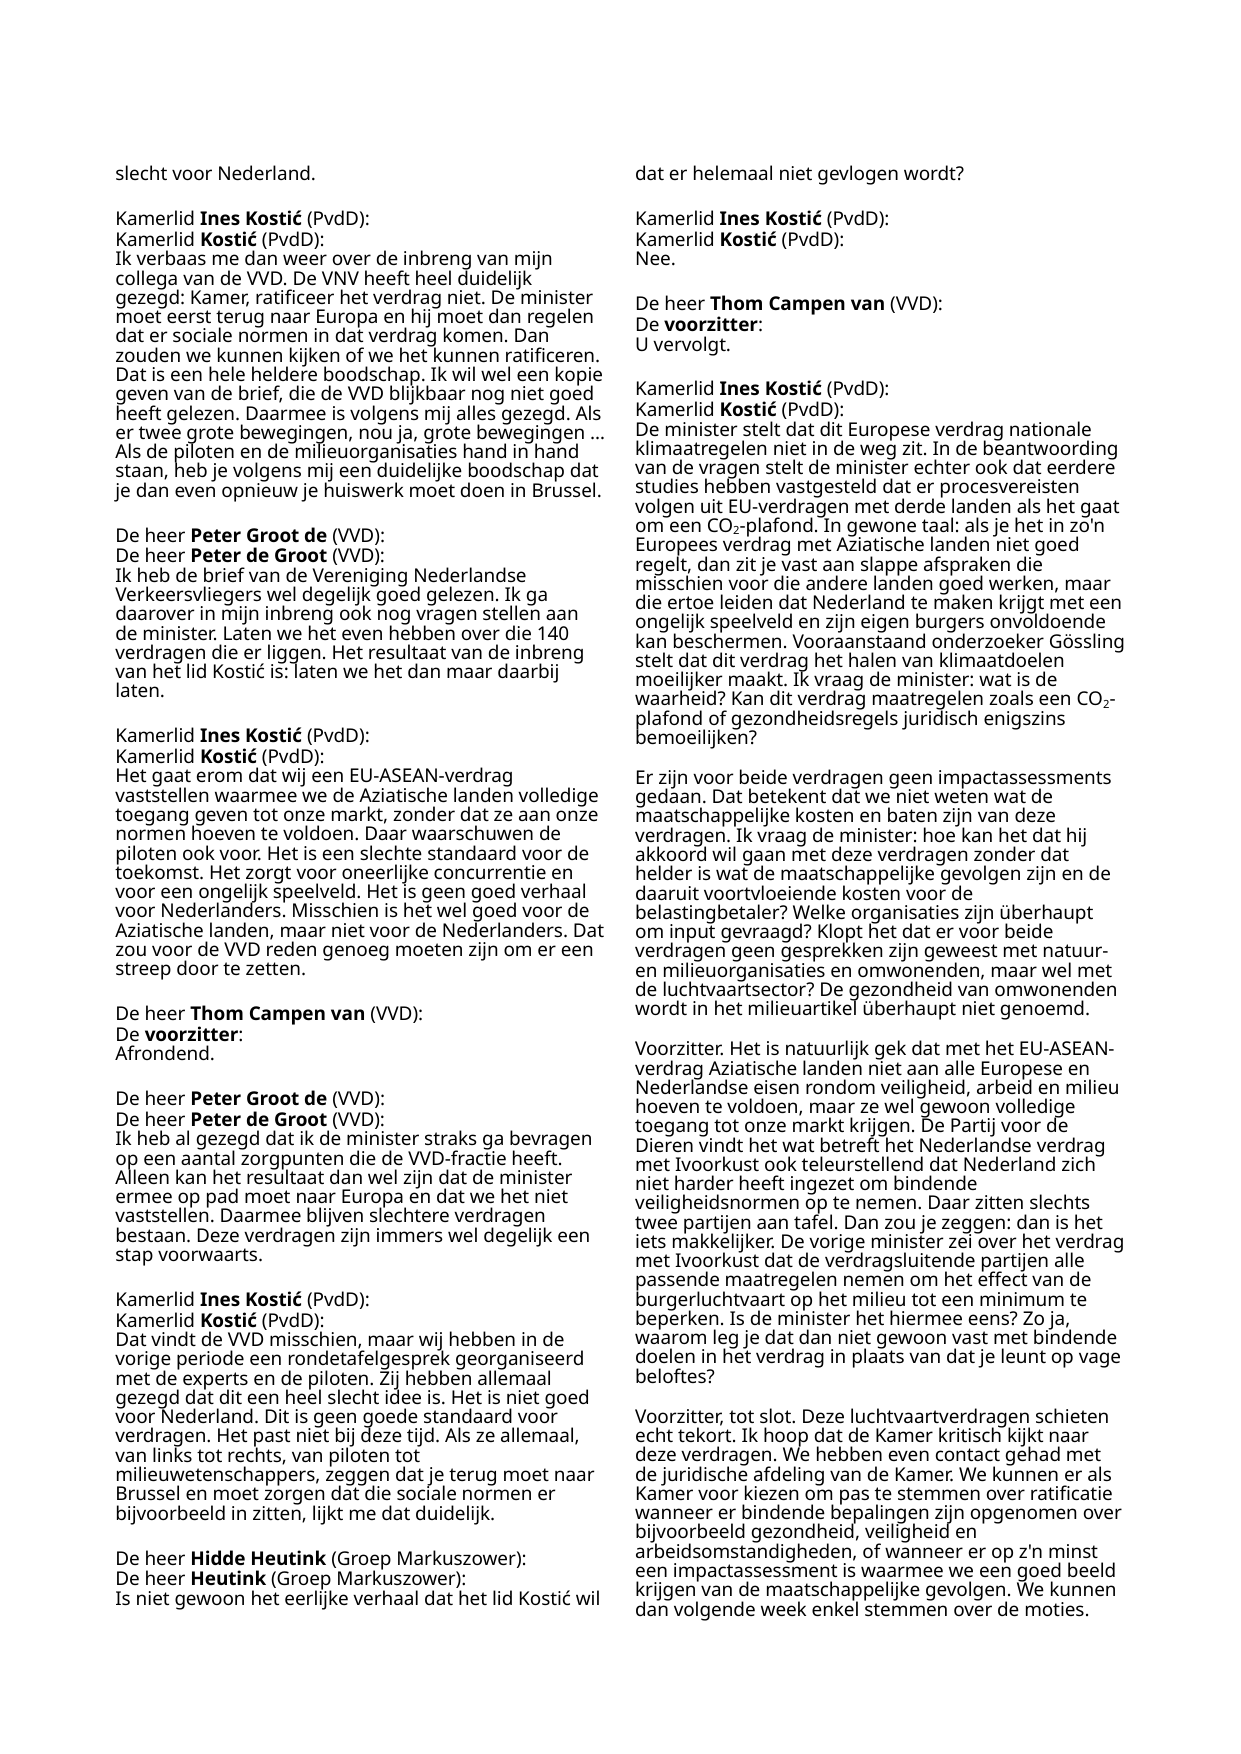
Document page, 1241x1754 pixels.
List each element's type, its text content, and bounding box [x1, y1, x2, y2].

text Kamerlid Kostić (PvdD): [115, 231, 605, 250]
text Ik verbaas me dan weer over de inbreng van mijn collega van de VVD. De VNV heeft heel duidelijk gezegd: Kamer, ratificeer het verdrag niet. De minister moet eerst terug naar Europa en hij moet dan regelen dat er sociale normen in dat verdrag komen. Dan zouden we kunnen kijken of we het kunnen ratificeren. Dat is een hele heldere boodschap. Ik wil wel een kopie geven van de brief, die de VVD blijkbaar nog niet goed heeft gelezen. Daarmee is volgens mij alles gezegd. Als er twee grote bewegingen, nou ja, grote bewegingen … Als de piloten en de milieuorganisaties hand in hand staan, heb je volgens mij een duidelijke boodschap dat je dan even opnieuw je huiswerk moet doen in Brussel. [115, 250, 605, 501]
text De voorzitter: [635, 316, 1125, 336]
text Voorzitter, tot slot. Deze luchtvaartverdragen schieten echt tekort. Ik hoop dat de Kamer kritisch kijkt naar deze verdragen. We hebben even contact gehad met de juridische afdeling van de Kamer. We kunnen er als Kamer voor kiezen om pas te stemmen over ratificatie wanneer er bindende bepalingen zijn opgenomen over bijvoorbeeld gezondheid, veiligheid en arbeidsomstandigheden, of wanneer er op z'n minst een impactassessment is waarmee we een goed beeld krijgen van de maatschappelijke gevolgen. We kunnen dan volgende week enkel stemmen over de moties. [635, 1408, 1125, 1620]
text De heer Peter Groot de (VVD): [115, 1085, 605, 1111]
text Kamerlid Kostić (PvdD): [115, 1312, 605, 1331]
text Afrondend. [115, 1045, 605, 1064]
text dat er helemaal niet gevlogen wordt? [635, 165, 1125, 184]
text Kamerlid Ines Kostić (PvdD): [635, 376, 1125, 401]
text Kamerlid Ines Kostić (PvdD): [115, 722, 605, 748]
text De heer Peter de Groot (VVD): [115, 1111, 605, 1130]
text De voorzitter: [115, 1026, 605, 1045]
text Kamerlid Kostić (PvdD): [115, 748, 605, 767]
text De heer Thom Campen van (VVD): [635, 291, 1125, 316]
text De heer Peter Groot de (VVD): [115, 522, 605, 547]
text U vervolgt. [635, 336, 1125, 355]
text Kamerlid Kostić (PvdD): [635, 401, 1125, 421]
text Is niet gewoon het eerlijke verhaal dat het lid Kostić wil [115, 1590, 605, 1609]
text slecht voor Nederland. [115, 165, 605, 184]
text Ik heb de brief van de Vereniging Nederlandse Verkeersvliegers wel degelijk goed gelezen. Ik ga daarover in mijn inbreng ook nog vragen stellen aan de minister. Laten we het even hebben over die 140 verdragen die er liggen. Het resultaat van de inbreng van het lid Kostić is: laten we het dan maar daarbij laten. [115, 567, 605, 702]
text De minister stelt dat dit Europese verdrag nationale klimaatregelen niet in de weg zit. In de beantwoording van de vragen stelt de minister echter ook dat eerdere studies hebben vastgesteld dat er procesvereisten volgen uit EU-verdragen met derde landen als het gaat om een CO2-plafond. In gewone taal: als je het in zo'n Europees verdrag met Aziatische landen niet goed regelt, dan zit je vast aan slappe afspraken die misschien voor die andere landen goed werken, maar die ertoe leiden dat Nederland te maken krijgt met een ongelijk speelveld en zijn eigen burgers onvoldoende kan beschermen. Vooraanstaand onderzoeker Gössling stelt dat dit verdrag het halen van klimaatdoelen moeilijker maakt. Ik vraag de minister: wat is de waarheid? Kan dit verdrag maatregelen zoals een CO2-plafond of gezondheidsregels juridisch enigszins bemoeilijken? [635, 421, 1125, 748]
text De heer Peter de Groot (VVD): [115, 547, 605, 567]
text Het gaat erom dat wij een EU-ASEAN-verdrag vaststellen waarmee we de Aziatische landen volledige toegang geven tot onze markt, zonder dat ze aan onze normen hoeven te voldoen. Daar waarschuwen de piloten ook voor. Het is een slechte standaard voor de toekomst. Het zorgt voor oneerlijke concurrentie en voor een ongelijk speelveld. Het is geen goed verhaal voor Nederlanders. Misschien is het wel goed voor de Aziatische landen, maar niet voor de Nederlanders. Dat zou voor de VVD reden genoeg moeten zijn om er een streep door te zetten. [115, 767, 605, 979]
text Kamerlid Kostić (PvdD): [635, 231, 1125, 250]
text Nee. [635, 250, 1125, 270]
text De heer Hidde Heutink (Groep Markuszower): [115, 1545, 605, 1570]
text Voorzitter. Het is natuurlijk gek dat met het EU-ASEAN-verdrag Aziatische landen niet aan alle Europese en Nederlandse eisen rondom veiligheid, arbeid en milieu hoeven te voldoen, maar ze wel gewoon volledige toegang tot onze markt krijgen. De Partij voor de Dieren vindt het wat betreft het Nederlandse verdrag met Ivoorkust ook teleurstellend dat Nederland zich niet harder heeft ingezet om bindende veiligheidsnormen op te nemen. Daar zitten slechts twee partijen aan tafel. Dan zou je zeggen: dan is het iets makkelijker. De vorige minister zei over het verdrag met Ivoorkust dat de verdragsluitende partijen alle passende maatregelen nemen om het effect van de burgerluchtvaart op het milieu tot een minimum te beperken. Is de minister het hiermee eens? Zo ja, waarom leg je dat dan niet gewoon vast met bindende doelen in het verdrag in plaats van dat je leunt op vage beloftes? [635, 1040, 1125, 1387]
text De heer Thom Campen van (VVD): [115, 1000, 605, 1026]
text Dat vindt de VVD misschien, maar wij hebben in de vorige periode een rondetafelgesprek georganiseerd met de experts en de piloten. Zij hebben allemaal gezegd dat dit een heel slecht idee is. Het is niet goed voor Nederland. Dit is geen goede standaard voor verdragen. Het past niet bij deze tijd. Als ze allemaal, van links tot rechts, van piloten tot milieuwetenschappers, zeggen dat je terug moet naar Brussel en moet zorgen dat die sociale normen er bijvoorbeeld in zitten, lijkt me dat duidelijk. [115, 1331, 605, 1524]
text Er zijn voor beide verdragen geen impactassessments gedaan. Dat betekent dat we niet weten wat de maatschappelijke kosten en baten zijn van deze verdragen. Ik vraag de minister: hoe kan het dat hij akkoord wil gaan met deze verdragen zonder dat helder is wat de maatschappelijke gevolgen zijn en de daaruit voortvloeiende kosten voor de belastingbetaler? Welke organisaties zijn überhaupt om input gevraagd? Klopt het dat er voor beide verdragen geen gesprekken zijn geweest met natuur- en milieuorganisaties en omwonenden, maar wel met de luchtvaartsector? De gezondheid van omwonenden wordt in het milieuartikel überhaupt niet genoemd. [635, 769, 1125, 1019]
text Kamerlid Ines Kostić (PvdD): [635, 205, 1125, 231]
text Kamerlid Ines Kostić (PvdD): [115, 1286, 605, 1312]
text Ik heb al gezegd dat ik de minister straks ga bevragen op een aantal zorgpunten die de VVD-fractie heeft. Alleen kan het resultaat dan wel zijn dat de minister ermee op pad moet naar Europa en dat we het niet vaststellen. Daarmee blijven slechtere verdragen bestaan. Deze verdragen zijn immers wel degelijk een stap voorwaarts. [115, 1130, 605, 1265]
text Kamerlid Ines Kostić (PvdD): [115, 205, 605, 231]
text De heer Heutink (Groep Markuszower): [115, 1570, 605, 1590]
